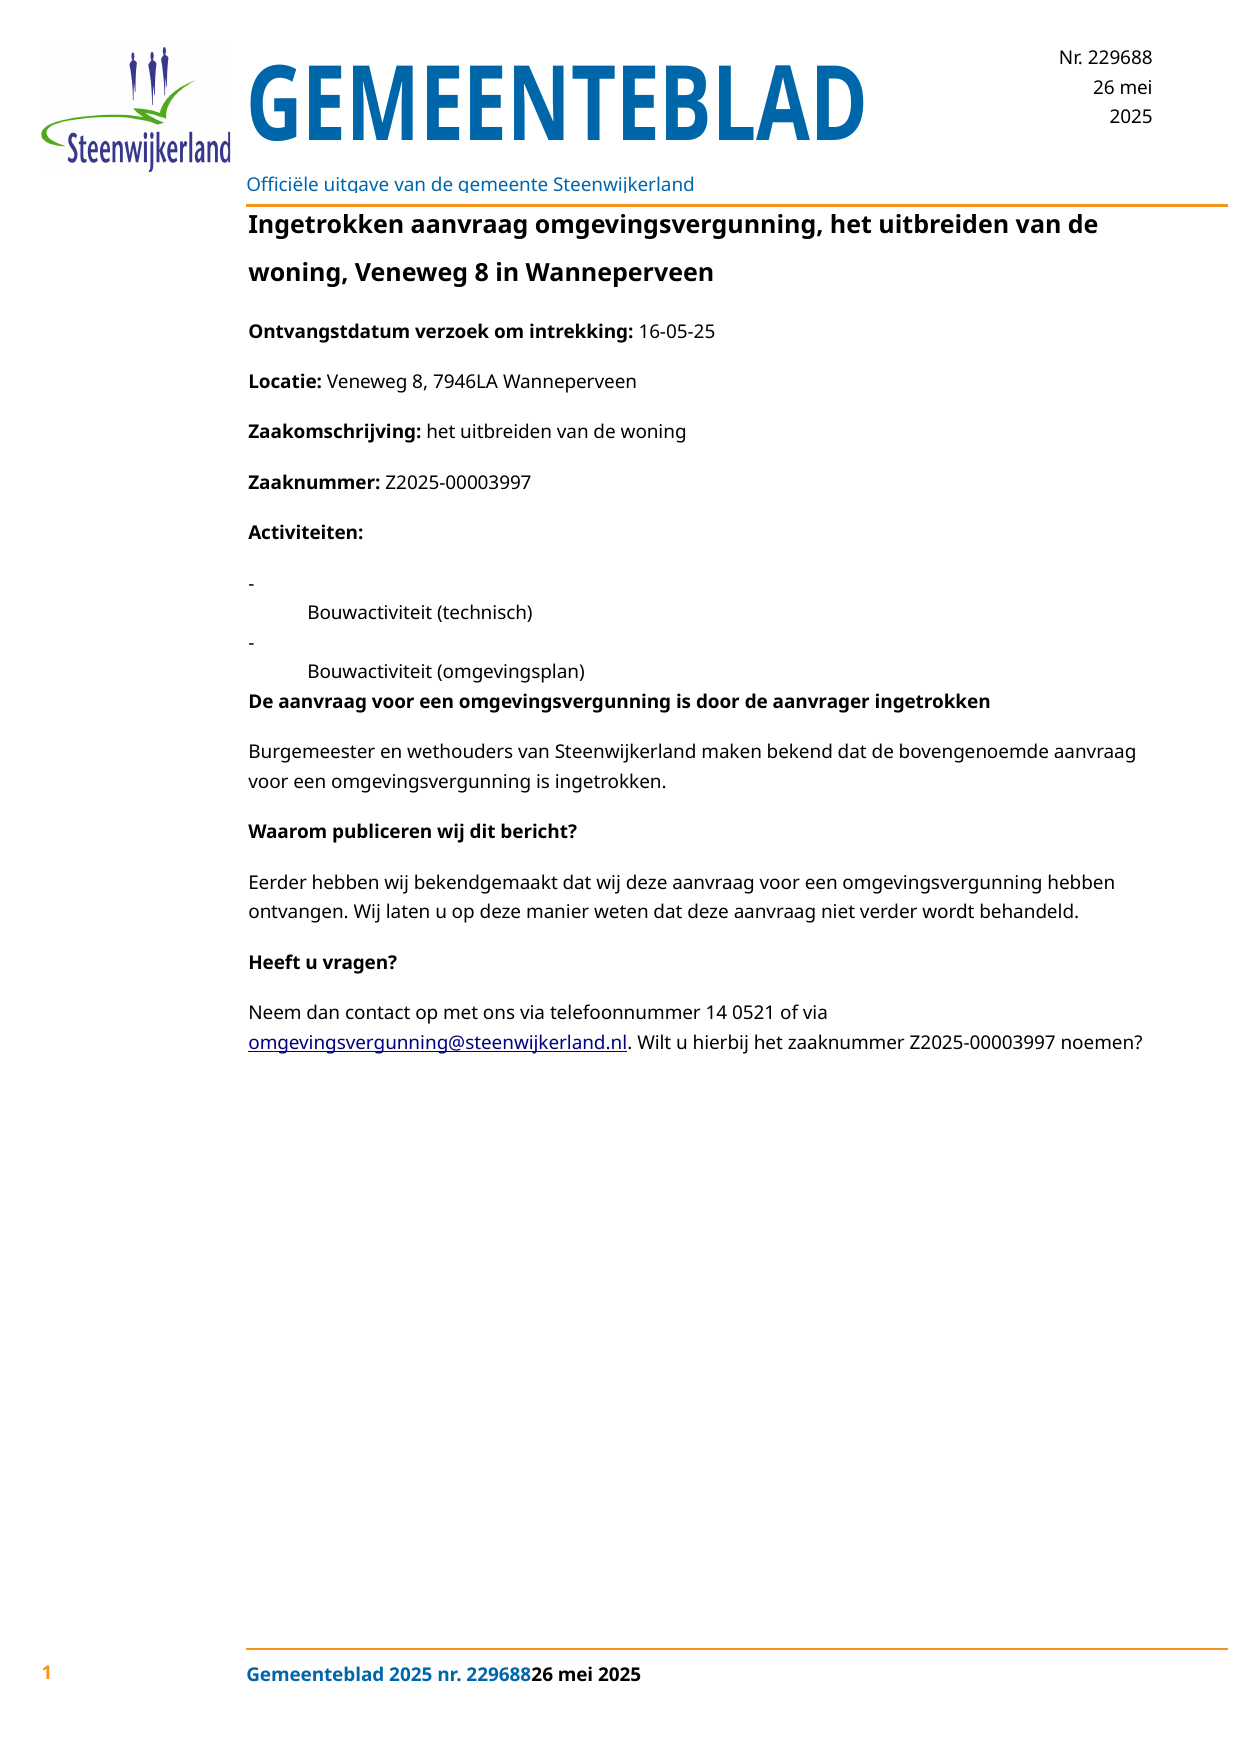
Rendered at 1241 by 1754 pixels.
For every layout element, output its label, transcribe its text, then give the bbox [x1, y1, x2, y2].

text Activiteiten: [248, 519, 1152, 545]
text Neem dan contact op met ons via telefoonnummer 14 0521 of via omgevingsvergunning@steenwijkerland.nl. Wilt u hierbij het zaaknummer Z2025-00003997 noemen? [248, 999, 1152, 1055]
text De aanvraag voor een omgevingsvergunning is door de aanvrager ingetrokken [248, 688, 1152, 714]
picture [41, 47, 231, 172]
text Locatie: Veneweg 8, 7946LA Wanneperveen [248, 368, 1152, 394]
text Burgemeester en wethouders van Steenwijkerland maken bekend dat de bovengenoemde aanvraag voor een omgevingsvergunning is ingetrokken. [248, 739, 1152, 794]
text Ingetrokken aanvraag omgevingsvergunning, het uitbreiden van de woning, Veneweg 8 in Wanneperveen [248, 207, 1152, 288]
text Heeft u vragen? [248, 949, 1152, 975]
list Bouwactiviteit (technisch) [248, 599, 1152, 625]
text Ontvangstdatum verzoek om intrekking: 16-05-25 [248, 318, 1152, 344]
text Zaakomschrijving: het uitbreiden van de woning [248, 419, 1152, 444]
list Bouwactiviteit (omgevingsplan) [248, 659, 1152, 684]
text Waarom publiceren wij dit bericht? [248, 819, 1152, 844]
text Zaaknummer: Z2025-00003997 [248, 469, 1152, 495]
text Eerder hebben wij bekendgemaakt dat wij deze aanvraag voor een omgevingsvergunning hebben ontvangen. Wij laten u op deze manier weten dat deze aanvraag niet verder wordt behandeld. [248, 869, 1152, 924]
